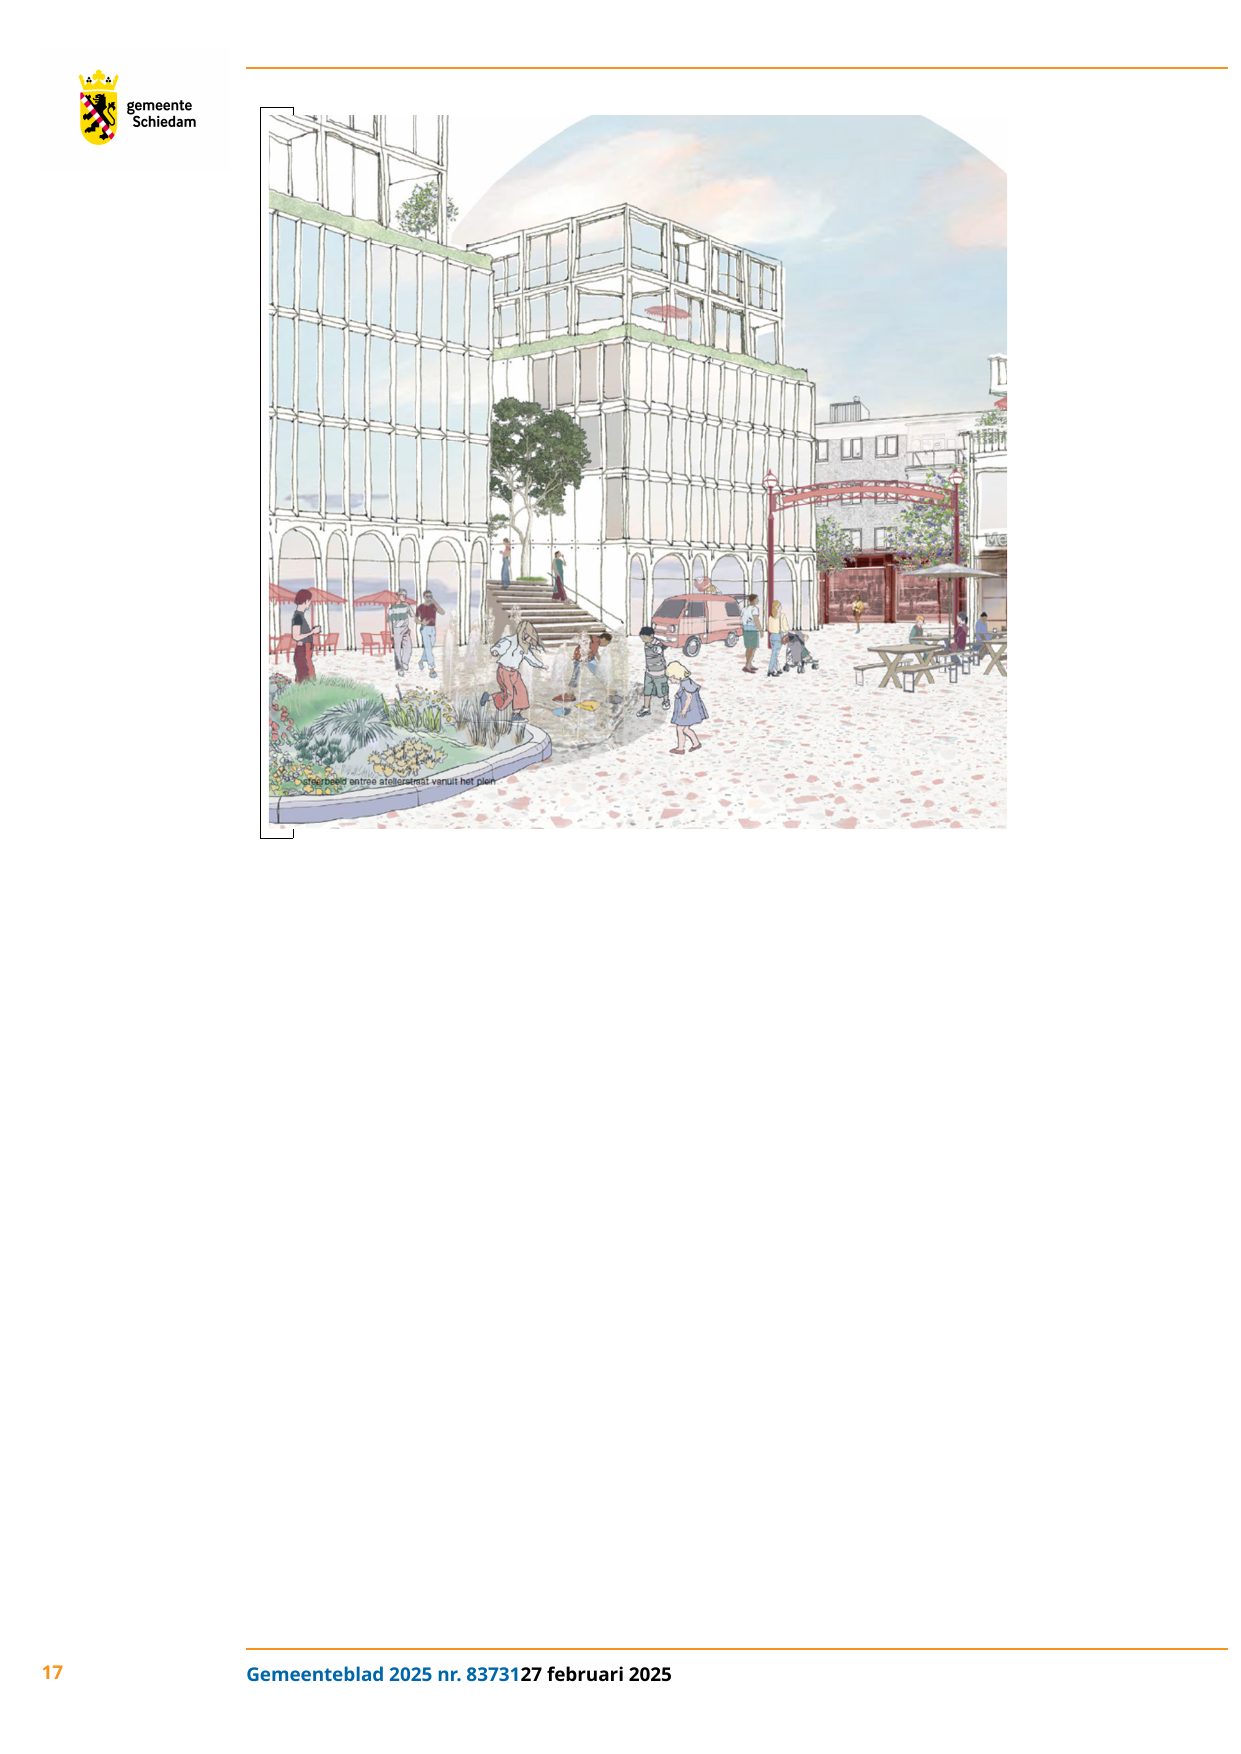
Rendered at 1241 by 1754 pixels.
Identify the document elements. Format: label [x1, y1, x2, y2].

picture [268, 115, 1008, 829]
picture [41, 47, 231, 172]
